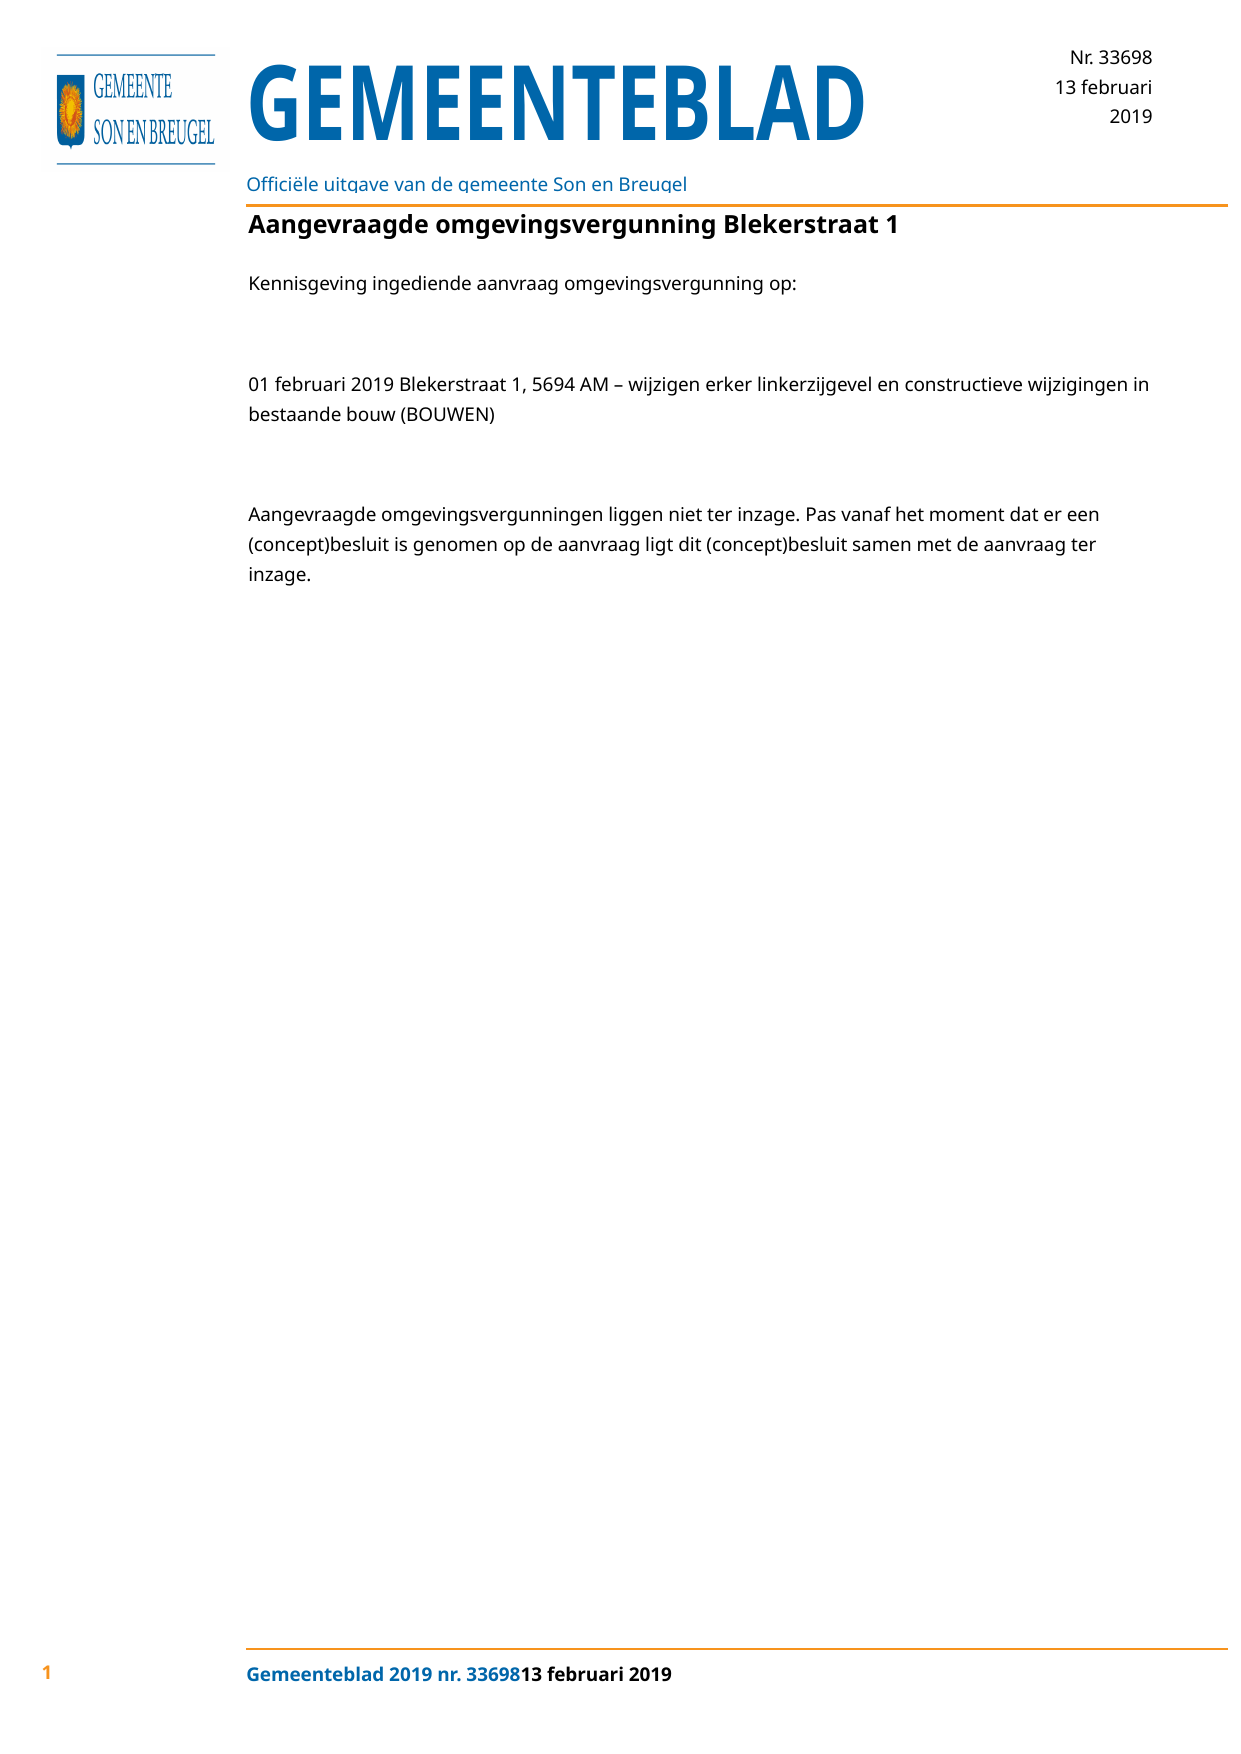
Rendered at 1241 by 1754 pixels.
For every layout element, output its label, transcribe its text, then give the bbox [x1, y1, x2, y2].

text Aangevraagde omgevingsvergunningen liggen niet ter inzage. Pas vanaf het moment dat er een (concept)besluit is genomen op de aanvraag ligt dit (concept)besluit samen met de aanvraag ter inzage. [248, 502, 1152, 586]
text Aangevraagde omgevingsvergunning Blekerstraat 1 [248, 207, 1152, 241]
text Kennisgeving ingediende aanvraag omgevingsvergunning op: [248, 270, 1152, 296]
text 01 februari 2019 Blekerstraat 1, 5694 AM – wijzigen erker linkerzijgevel en constructieve wijzigingen in bestaande bouw (BOUWEN) [248, 371, 1152, 426]
picture [41, 47, 231, 172]
